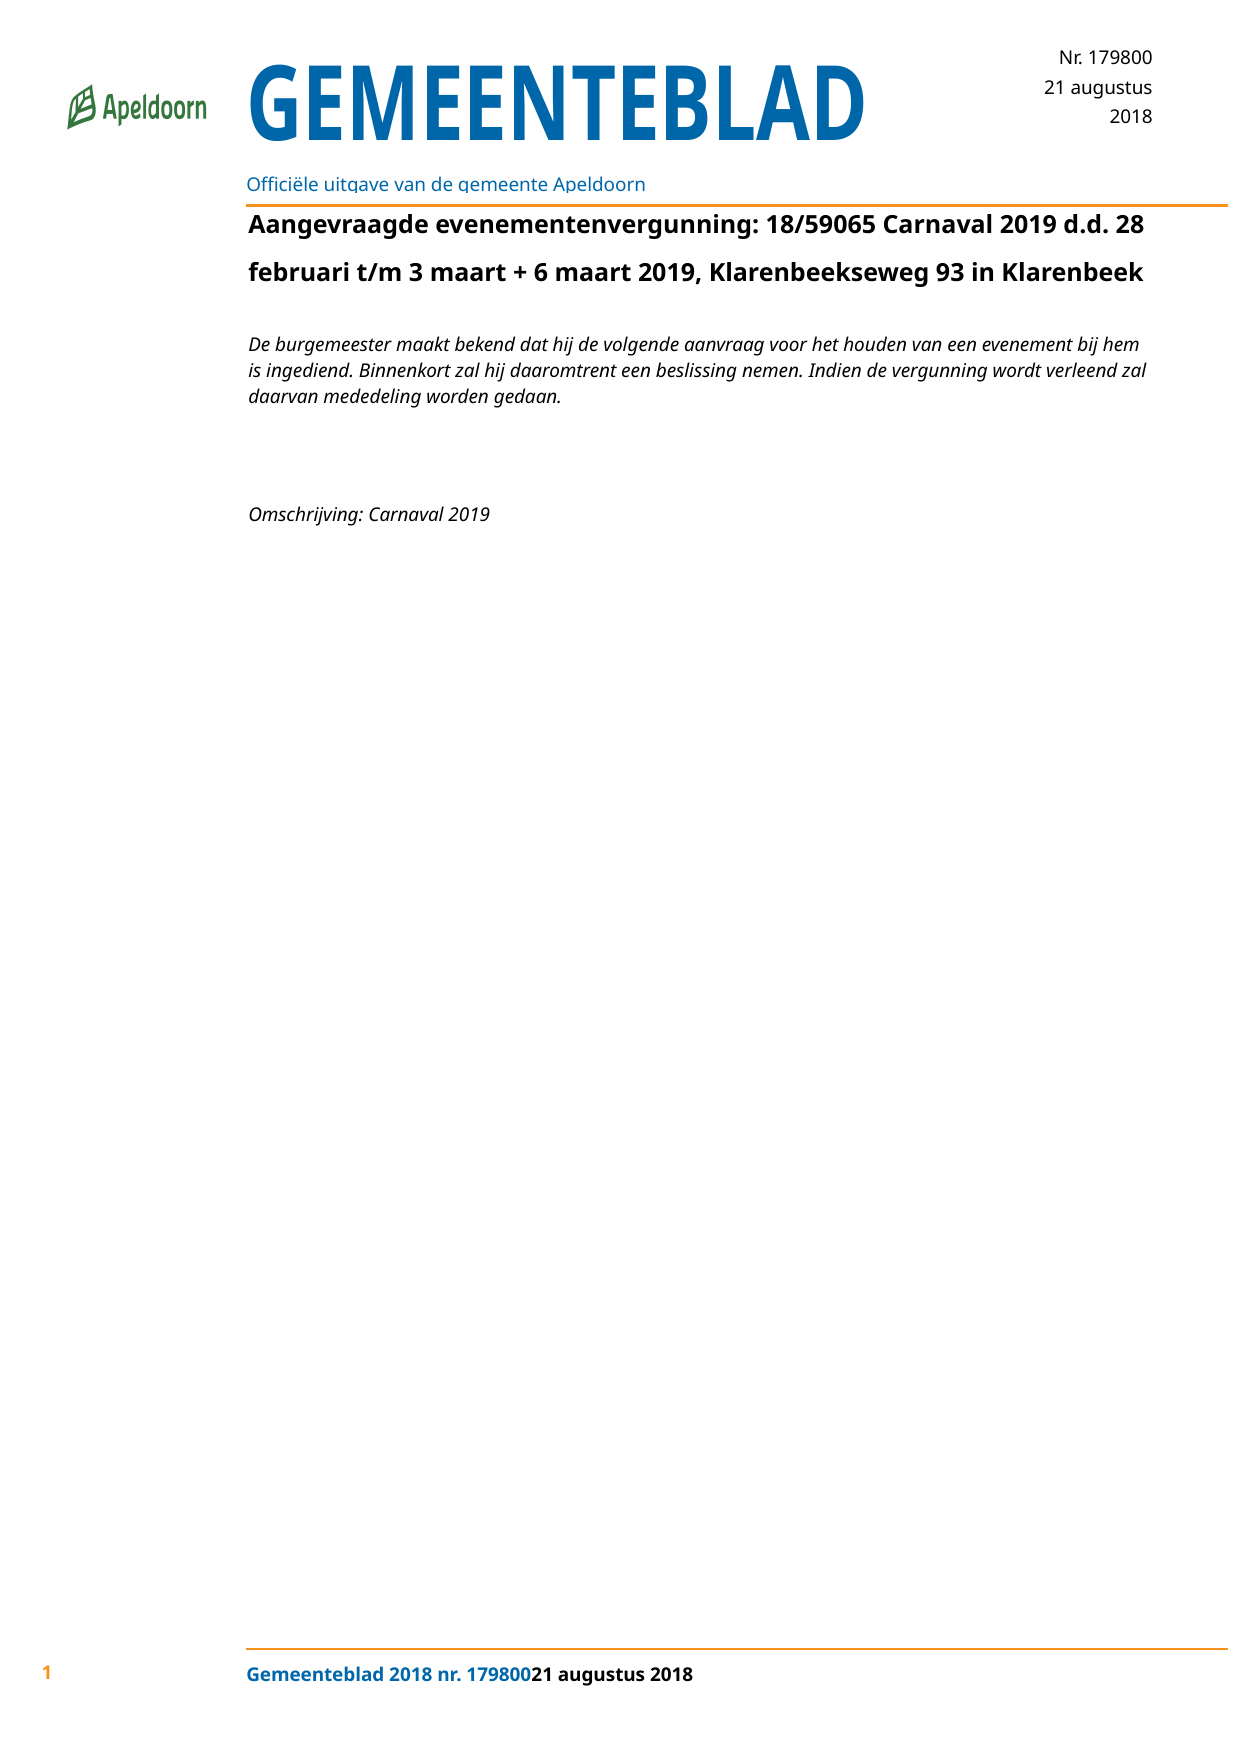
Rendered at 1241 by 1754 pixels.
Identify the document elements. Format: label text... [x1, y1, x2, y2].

text Omschrijving: Carnaval 2019 [248, 501, 1152, 526]
picture [41, 47, 231, 172]
text De burgemeester maakt bekend dat hij de volgende aanvraag voor het houden van een evenement bij hem is ingediend. Binnenkort zal hij daaromtrent een beslissing nemen. Indien de vergunning wordt verleend zal daarvan mededeling worden gedaan. [248, 331, 1152, 409]
text Aangevraagde evenementenvergunning: 18/59065 Carnaval 2019 d.d. 28 februari t/m 3 maart + 6 maart 2019, Klarenbeekseweg 93 in Klarenbeek [248, 207, 1152, 288]
